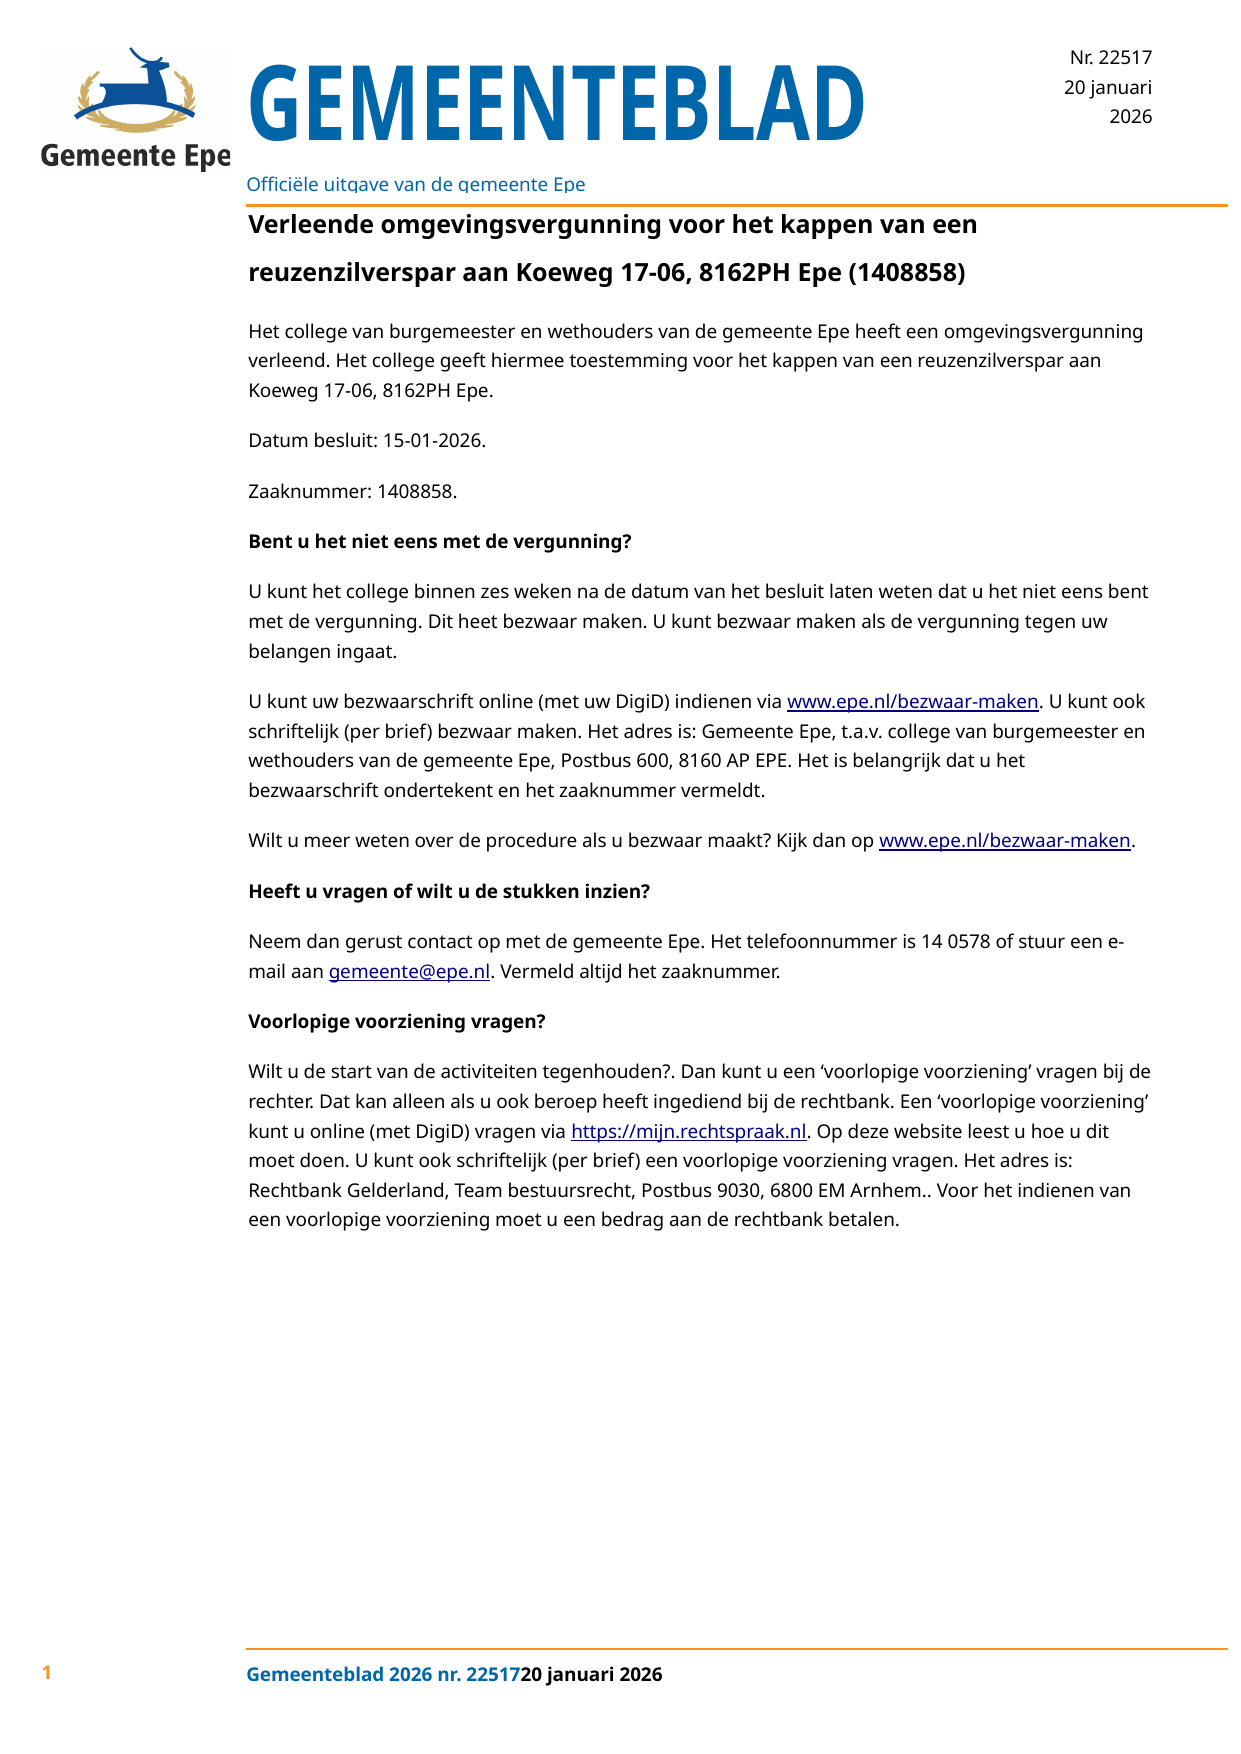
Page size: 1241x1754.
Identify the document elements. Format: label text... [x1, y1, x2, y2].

text Bent u het niet eens met de vergunning? [248, 528, 1152, 554]
text Wilt u de start van de activiteiten tegenhouden?. Dan kunt u een ‘voorlopige voorziening’ vragen bij de rechter. Dat kan alleen als u ook beroep heeft ingediend bij de rechtbank. Een ‘voorlopige voorziening’ kunt u online (met DigiD) vragen via https://mijn.rechtspraak.nl. Op deze website leest u hoe u dit moet doen. U kunt ook schriftelijk (per brief) een voorlopige voorziening vragen. Het adres is: Rechtbank Gelderland, Team bestuursrecht, Postbus 9030, 6800 EM Arnhem.. Voor het indienen van een voorlopige voorziening moet u een bedrag aan de rechtbank betalen. [248, 1059, 1152, 1232]
text U kunt het college binnen zes weken na de datum van het besluit laten weten dat u het niet eens bent met de vergunning. Dit heet bezwaar maken. U kunt bezwaar maken als de vergunning tegen uw belangen ingaat. [248, 579, 1152, 664]
text U kunt uw bezwaarschrift online (met uw DigiD) indienen via www.epe.nl/bezwaar-maken. U kunt ook schriftelijk (per brief) bezwaar maken. Het adres is: Gemeente Epe, t.a.v. college van burgemeester en wethouders van de gemeente Epe, Postbus 600, 8160 AP EPE. Het is belangrijk dat u het bezwaarschrift ondertekent en het zaaknummer vermeldt. [248, 688, 1152, 803]
text Neem dan gerust contact op met de gemeente Epe. Het telefoonnummer is 14 0578 of stuur een e-mail aan gemeente@epe.nl. Vermeld altijd het zaaknummer. [248, 928, 1152, 984]
text Verleende omgevingsvergunning voor het kappen van een reuzenzilverspar aan Koeweg 17-06, 8162PH Epe (1408858) [248, 207, 1152, 288]
text Wilt u meer weten over de procedure als u bezwaar maakt? Kijk dan op www.epe.nl/bezwaar-maken. [248, 827, 1152, 853]
text Het college van burgemeester en wethouders van de gemeente Epe heeft een omgevingsvergunning verleend. Het college geeft hiermee toestemming voor het kappen van een reuzenzilverspar aan Koeweg 17-06, 8162PH Epe. [248, 318, 1152, 403]
text Zaaknummer: 1408858. [248, 478, 1152, 504]
picture [41, 47, 231, 172]
text Datum besluit: 15-01-2026. [248, 427, 1152, 453]
text Heeft u vragen of wilt u de stukken inzien? [248, 878, 1152, 904]
text Voorlopige voorziening vragen? [248, 1008, 1152, 1034]
